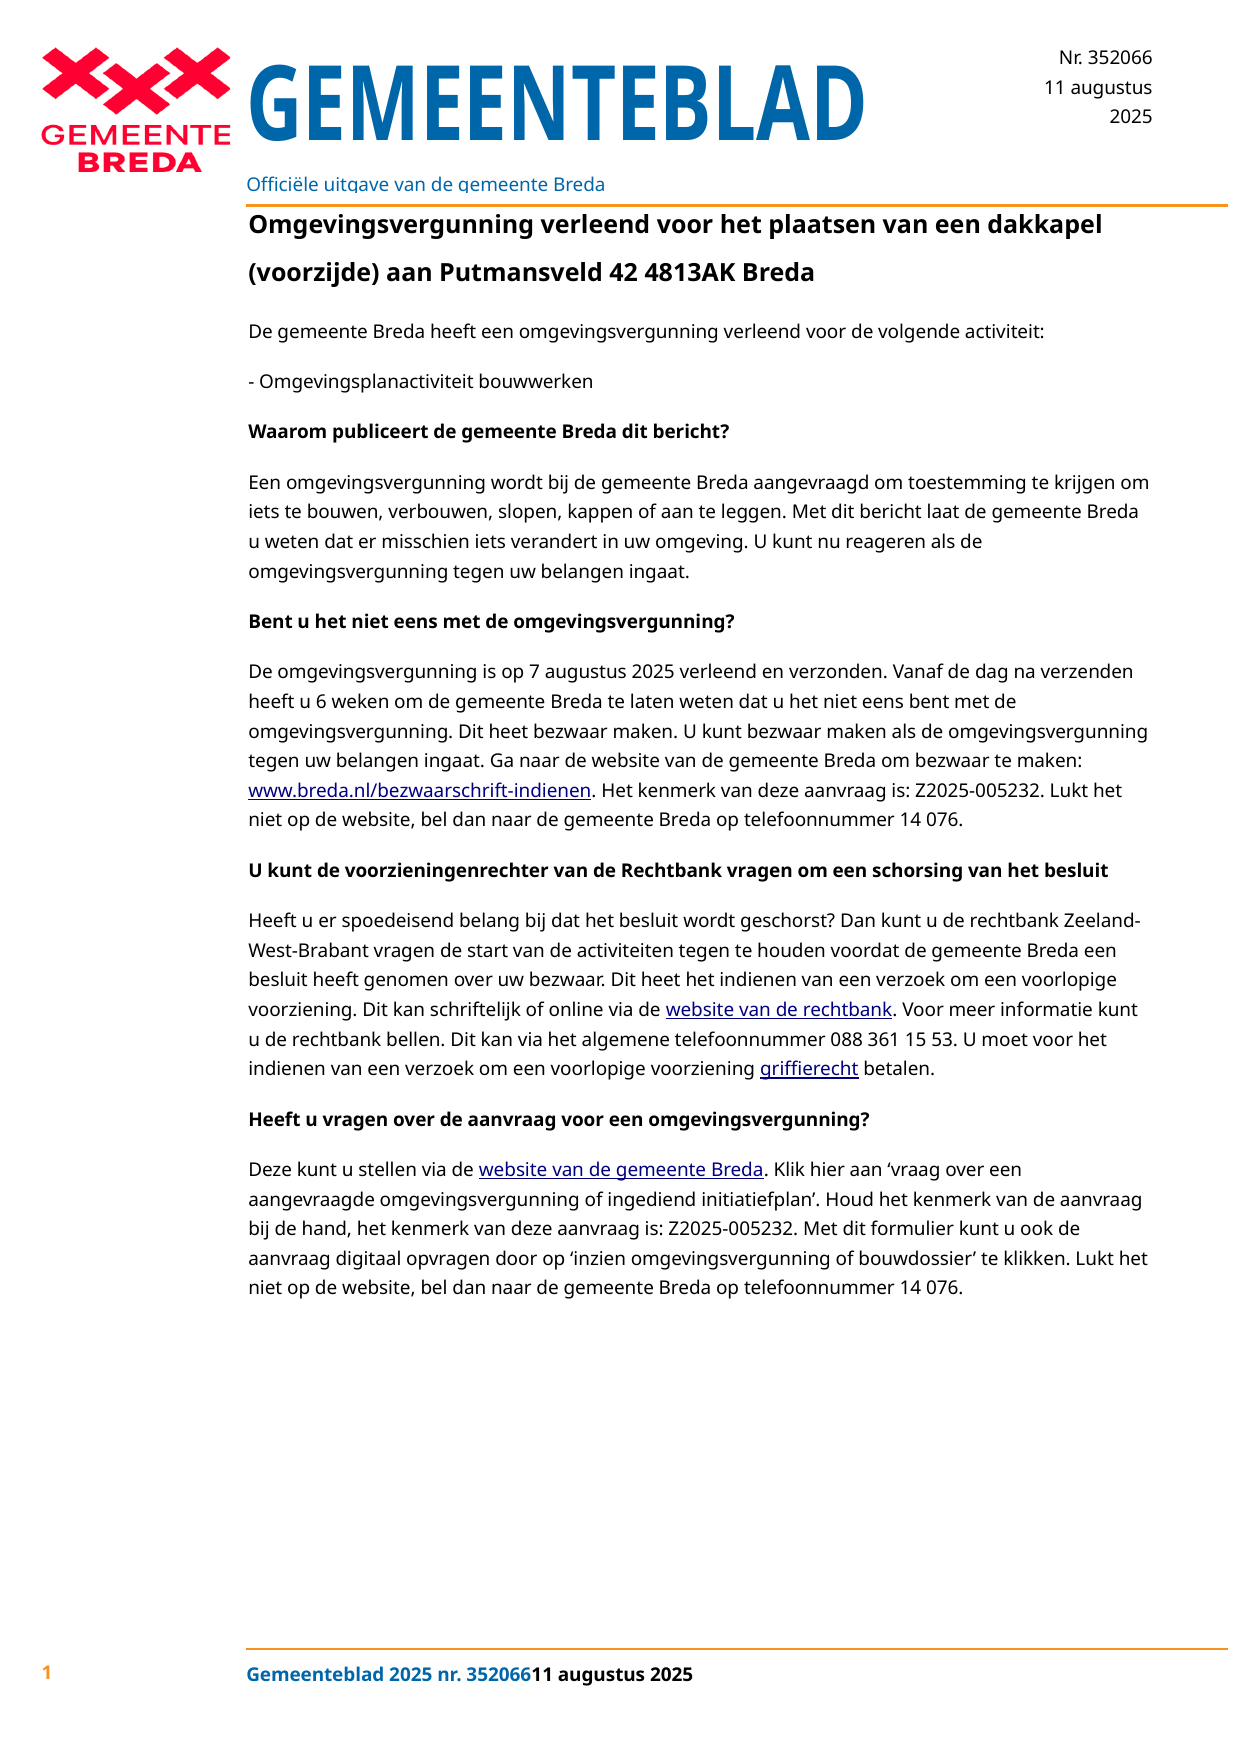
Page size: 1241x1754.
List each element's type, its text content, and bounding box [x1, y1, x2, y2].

text Een omgevingsvergunning wordt bij de gemeente Breda aangevraagd om toestemming te krijgen om iets te bouwen, verbouwen, slopen, kappen of aan te leggen. Met dit bericht laat de gemeente Breda u weten dat er misschien iets verandert in uw omgeving. U kunt nu reageren als de omgevingsvergunning tegen uw belangen ingaat. [248, 469, 1152, 584]
text - Omgevingsplanactiviteit bouwwerken [248, 368, 1152, 394]
text De gemeente Breda heeft een omgevingsvergunning verleend voor de volgende activiteit: [248, 318, 1152, 344]
text Omgevingsvergunning verleend voor het plaatsen van een dakkapel (voorzijde) aan Putmansveld 42 4813AK Breda [248, 207, 1152, 288]
text Heeft u er spoedeisend belang bij dat het besluit wordt geschorst? Dan kunt u de rechtbank Zeeland-West-Brabant vragen de start van de activiteiten tegen te houden voordat de gemeente Breda een besluit heeft genomen over uw bezwaar. Dit heet het indienen van een verzoek om een voorlopige voorziening. Dit kan schriftelijk of online via de website van de rechtbank. Voor meer informatie kunt u de rechtbank bellen. Dit kan via het algemene telefoonnummer 088 361 15 53. U moet voor het indienen van een verzoek om een voorlopige voorziening griffierecht betalen. [248, 907, 1152, 1081]
text De omgevingsvergunning is op 7 augustus 2025 verleend en verzonden. Vanaf de dag na verzenden heeft u 6 weken om de gemeente Breda te laten weten dat u het niet eens bent met de omgevingsvergunning. Dit heet bezwaar maken. U kunt bezwaar maken als de omgevingsvergunning tegen uw belangen ingaat. Ga naar de website van de gemeente Breda om bezwaar te maken: www.breda.nl/bezwaarschrift-indienen. Het kenmerk van deze aanvraag is: Z2025-005232. Lukt het niet op de website, bel dan naar de gemeente Breda op telefoonnummer 14 076. [248, 659, 1152, 832]
text Waarom publiceert de gemeente Breda dit bericht? [248, 419, 1152, 444]
picture [41, 47, 231, 172]
text Deze kunt u stellen via de website van de gemeente Breda. Klik hier aan ‘vraag over een aangevraagde omgevingsvergunning of ingediend initiatiefplan’. Houd het kenmerk van de aanvraag bij de hand, het kenmerk van deze aanvraag is: Z2025-005232. Met dit formulier kunt u ook de aanvraag digitaal opvragen door op ‘inzien omgevingsvergunning of bouwdossier’ te klikken. Lukt het niet op de website, bel dan naar de gemeente Breda op telefoonnummer 14 076. [248, 1156, 1152, 1300]
text U kunt de voorzieningenrechter van de Rechtbank vragen om een schorsing van het besluit [248, 857, 1152, 883]
text Heeft u vragen over de aanvraag voor een omgevingsvergunning? [248, 1106, 1152, 1132]
text Bent u het niet eens met de omgevingsvergunning? [248, 608, 1152, 634]
